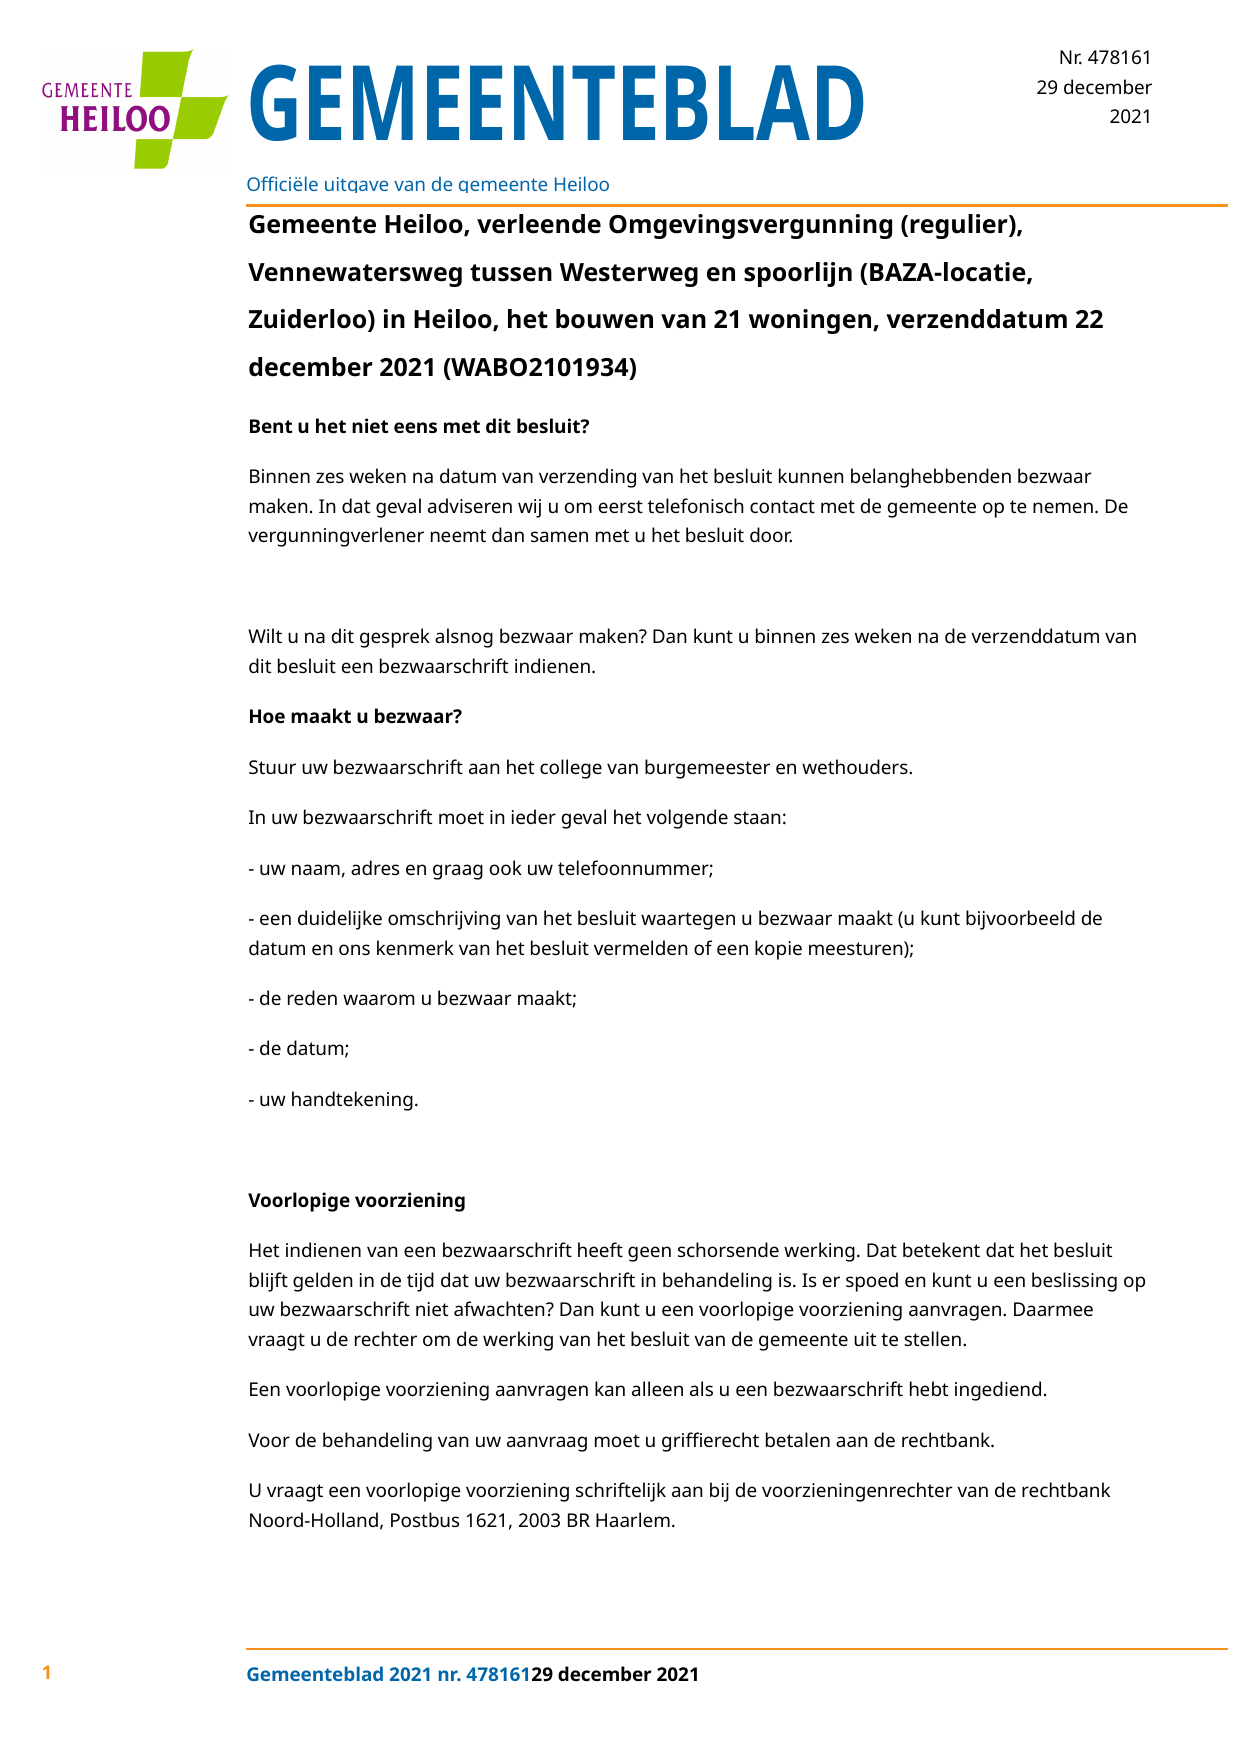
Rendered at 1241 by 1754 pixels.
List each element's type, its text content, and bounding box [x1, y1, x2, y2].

text - uw naam, adres en graag ook uw telefoonnummer; [248, 855, 1152, 881]
text Voorlopige voorziening [248, 1187, 1152, 1213]
text Hoe maakt u bezwaar? [248, 703, 1152, 729]
text Het indienen van een bezwaarschrift heeft geen schorsende werking. Dat betekent dat het besluit blijft gelden in de tijd dat uw bezwaarschrift in behandeling is. Is er spoed en kunt u een beslissing op uw bezwaarschrift niet afwachten? Dan kunt u een voorlopige voorziening aanvragen. Daarmee vraagt u de rechter om de werking van het besluit van de gemeente uit te stellen. [248, 1237, 1152, 1352]
text Gemeente Heiloo, verleende Omgevingsvergunning (regulier), Vennewatersweg tussen Westerweg en spoorlijn (BAZA-locatie, Zuiderloo) in Heiloo, het bouwen van 21 woningen, verzenddatum 22 december 2021 (WABO2101934) [248, 207, 1152, 384]
text - een duidelijke omschrijving van het besluit waartegen u bezwaar maakt (u kunt bijvoorbeeld de datum en ons kenmerk van het besluit vermelden of een kopie meesturen); [248, 905, 1152, 961]
text - uw handtekening. [248, 1086, 1152, 1112]
text In uw bezwaarschrift moet in ieder geval het volgende staan: [248, 804, 1152, 830]
text Binnen zes weken na datum van verzending van het besluit kunnen belanghebbenden bezwaar maken. In dat geval adviseren wij u om eerst telefonisch contact met de gemeente op te nemen. De vergunningverlener neemt dan samen met u het besluit door. [248, 463, 1152, 548]
text Voor de behandeling van uw aanvraag moet u griffierecht betalen aan de rechtbank. [248, 1427, 1152, 1453]
text - de datum; [248, 1036, 1152, 1061]
text Wilt u na dit gesprek alsnog bezwaar maken? Dan kunt u binnen zes weken na de verzenddatum van dit besluit een bezwaarschrift indienen. [248, 623, 1152, 679]
text U vraagt een voorlopige voorziening schriftelijk aan bij de voorzieningenrechter van de rechtbank Noord-Holland, Postbus 1621, 2003 BR Haarlem. [248, 1477, 1152, 1533]
text Een voorlopige voorziening aanvragen kan alleen als u een bezwaarschrift hebt ingediend. [248, 1376, 1152, 1402]
text Stuur uw bezwaarschrift aan het college van burgemeester en wethouders. [248, 754, 1152, 780]
picture [41, 47, 231, 172]
text Bent u het niet eens met dit besluit? [248, 413, 1152, 439]
text - de reden waarom u bezwaar maakt; [248, 985, 1152, 1011]
